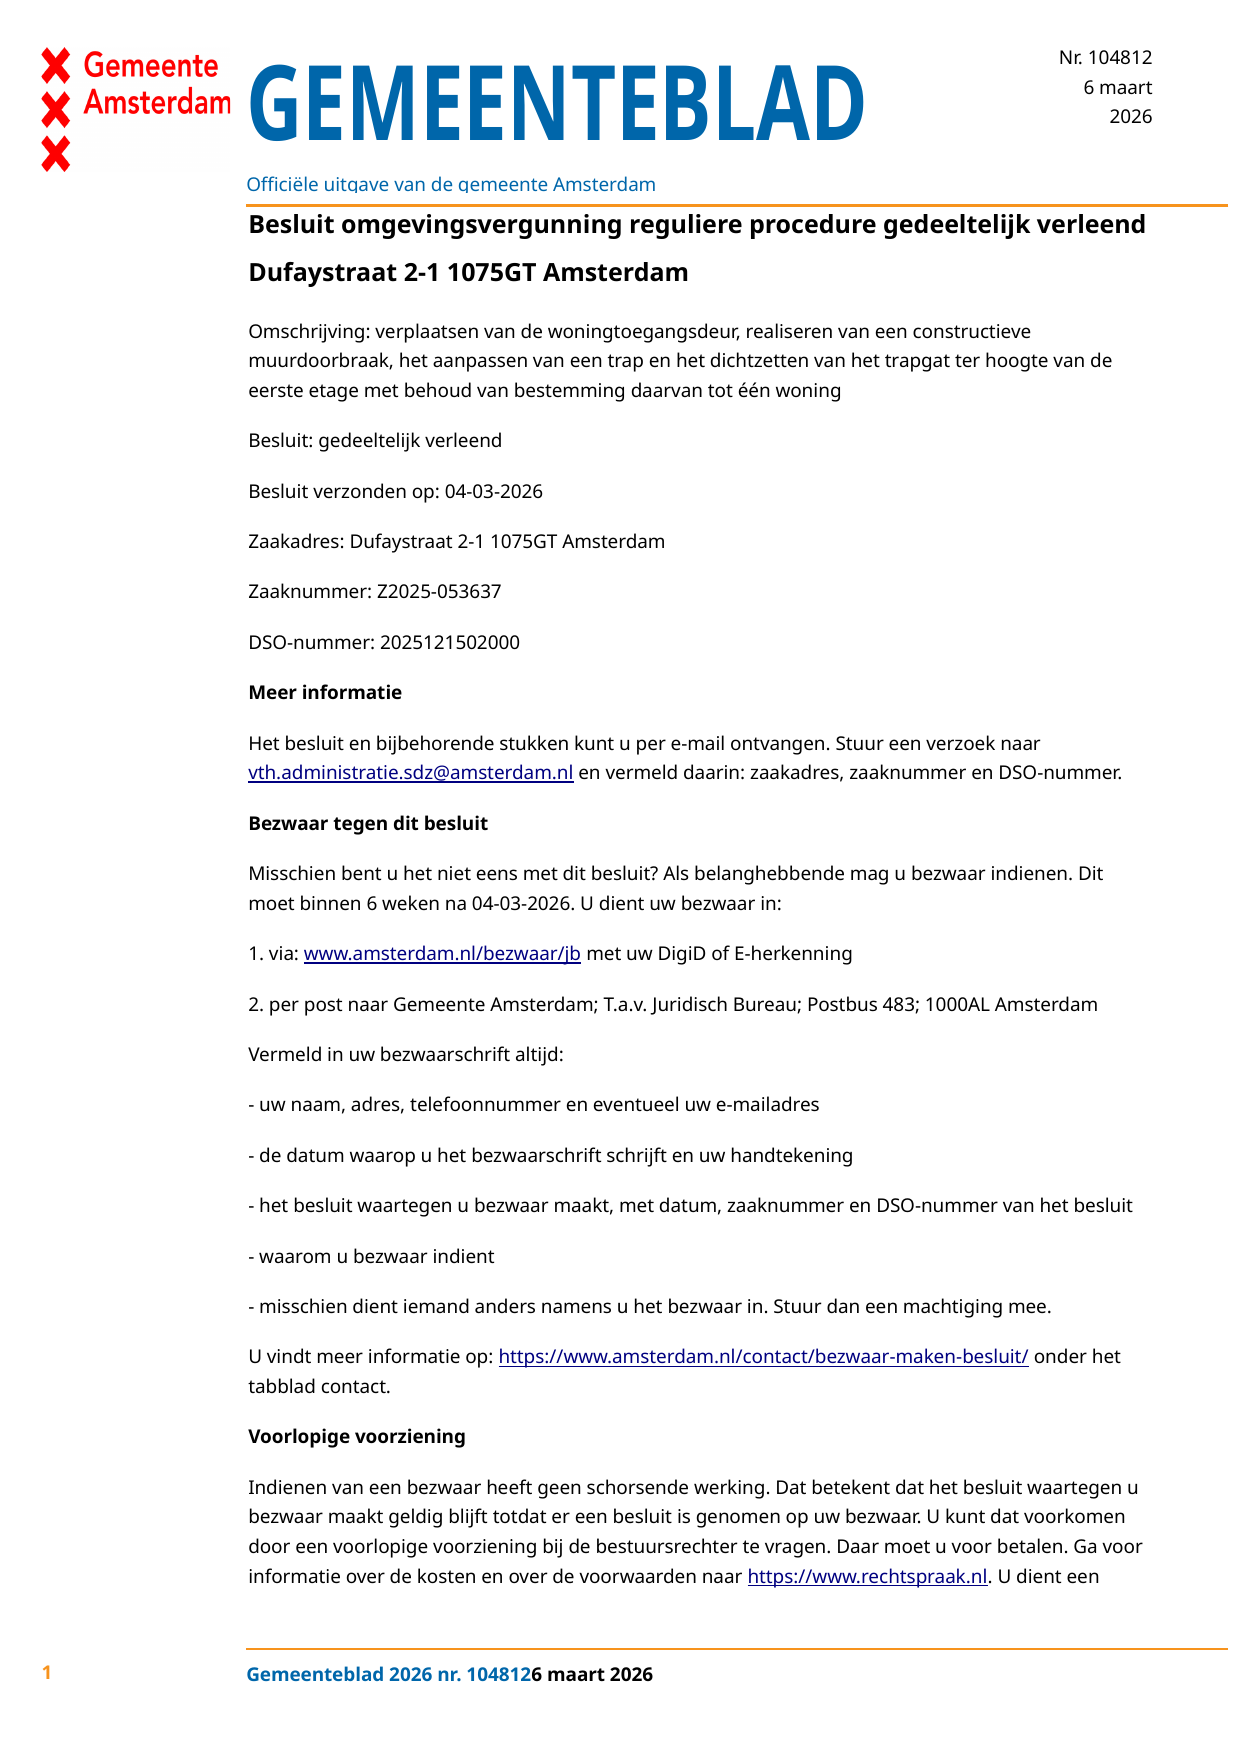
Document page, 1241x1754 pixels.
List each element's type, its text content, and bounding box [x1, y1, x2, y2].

text Vermeld in uw bezwaarschrift altijd: [248, 1041, 1152, 1067]
text Omschrijving: verplaatsen van de woningtoegangsdeur, realiseren van een constructieve muurdoorbraak, het aanpassen van een trap en het dichtzetten van het trapgat ter hoogte van de eerste etage met behoud van bestemming daarvan tot één woning [248, 318, 1152, 403]
text - uw naam, adres, telefoonnummer en eventueel uw e-mailadres [248, 1092, 1152, 1117]
text Indienen van een bezwaar heeft geen schorsende werking. Dat betekent dat het besluit waartegen u bezwaar maakt geldig blijft totdat er een besluit is genomen op uw bezwaar. U kunt dat voorkomen door een voorlopige voorziening bij de bestuursrechter te vragen. Daar moet u voor betalen. Ga voor informatie over de kosten en over de voorwaarden naar https://www.rechtspraak.nl. U dient een [248, 1474, 1152, 1589]
text DSO-nummer: 2025121502000 [248, 629, 1152, 655]
text Besluit: gedeeltelijk verleend [248, 427, 1152, 453]
text Zaakadres: Dufaystraat 2-1 1075GT Amsterdam [248, 528, 1152, 554]
text Besluit omgevingsvergunning reguliere procedure gedeeltelijk verleend Dufaystraat 2-1 1075GT Amsterdam [248, 207, 1152, 288]
text 1. via: www.amsterdam.nl/bezwaar/jb met uw DigiD of E-herkenning [248, 940, 1152, 966]
text Besluit verzonden op: 04-03-2026 [248, 478, 1152, 504]
text Zaaknummer: Z2025-053637 [248, 579, 1152, 604]
text Het besluit en bijbehorende stukken kunt u per e-mail ontvangen. Stuur een verzoek naar vth.administratie.sdz@amsterdam.nl en vermeld daarin: zaakadres, zaaknummer en DSO-nummer. [248, 730, 1152, 785]
text Meer informatie [248, 679, 1152, 705]
text U vindt meer informatie op: https://www.amsterdam.nl/contact/bezwaar-maken-besluit/ onder het tabblad contact. [248, 1344, 1152, 1399]
text 2. per post naar Gemeente Amsterdam; T.a.v. Juridisch Bureau; Postbus 483; 1000AL Amsterdam [248, 991, 1152, 1017]
text - waarom u bezwaar indient [248, 1243, 1152, 1269]
text Misschien bent u het niet eens met dit besluit? Als belanghebbende mag u bezwaar indienen. Dit moet binnen 6 weken na 04-03-2026. U dient uw bezwaar in: [248, 860, 1152, 916]
picture [41, 47, 231, 172]
text - misschien dient iemand anders namens u het bezwaar in. Stuur dan een machtiging mee. [248, 1293, 1152, 1319]
text Voorlopige voorziening [248, 1424, 1152, 1449]
text - de datum waarop u het bezwaarschrift schrijft en uw handtekening [248, 1142, 1152, 1168]
text - het besluit waartegen u bezwaar maakt, met datum, zaaknummer en DSO-nummer van het besluit [248, 1192, 1152, 1218]
text Bezwaar tegen dit besluit [248, 810, 1152, 836]
